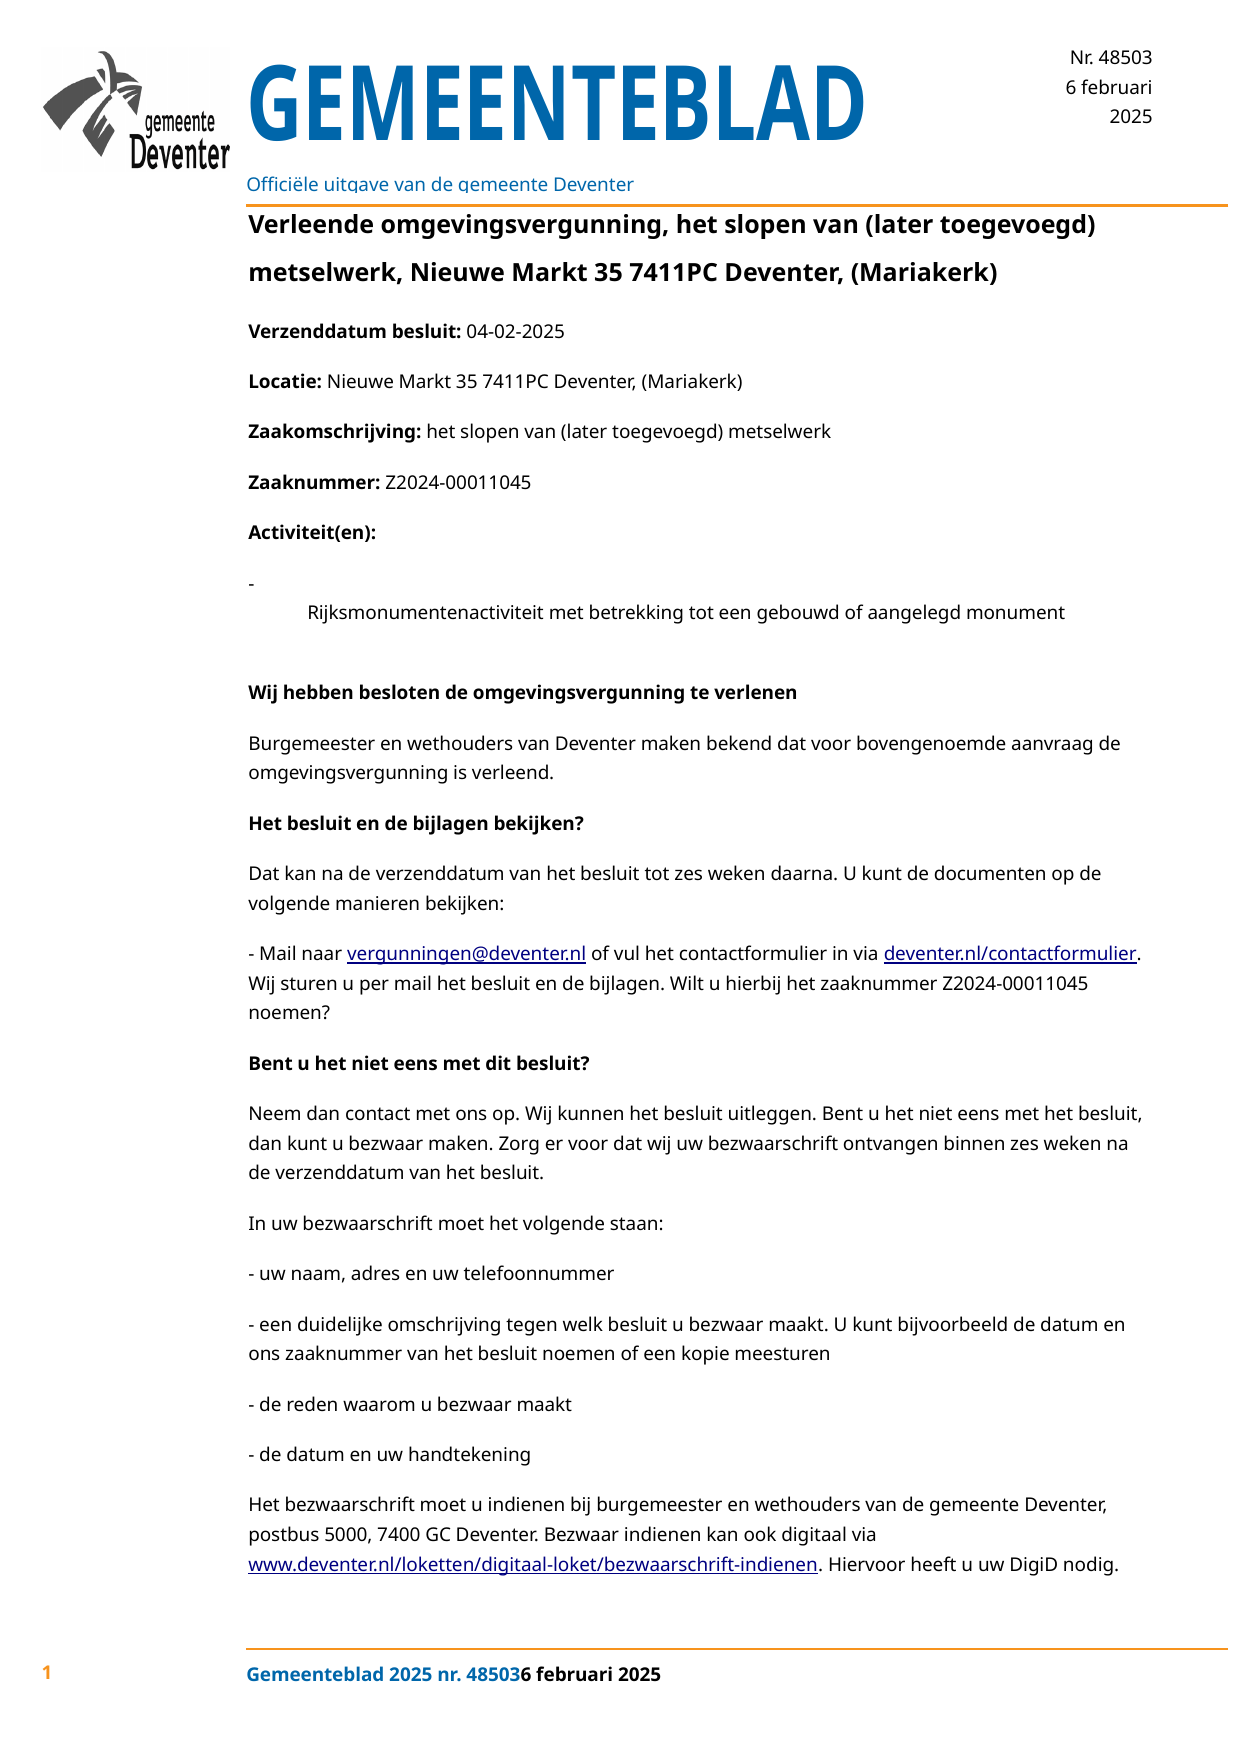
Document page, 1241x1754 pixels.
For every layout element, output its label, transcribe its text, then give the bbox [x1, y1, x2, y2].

text Het bezwaarschrift moet u indienen bij burgemeester en wethouders van de gemeente Deventer, postbus 5000, 7400 GC Deventer. Bezwaar indienen kan ook digitaal via www.deventer.nl/loketten/digitaal-loket/bezwaarschrift-indienen. Hiervoor heeft u uw DigiD nodig. [248, 1492, 1152, 1577]
text Zaaknummer: Z2024-00011045 [248, 469, 1152, 495]
text Locatie: Nieuwe Markt 35 7411PC Deventer, (Mariakerk) [248, 368, 1152, 394]
text - de reden waarom u bezwaar maakt [248, 1391, 1152, 1417]
picture [41, 47, 231, 172]
text Zaakomschrijving: het slopen van (later toegevoegd) metselwerk [248, 419, 1152, 444]
text Dat kan na de verzenddatum van het besluit tot zes weken daarna. U kunt de documenten op de volgende manieren bekijken: [248, 860, 1152, 916]
text Wij hebben besloten de omgevingsvergunning te verlenen [248, 679, 1152, 705]
text Verleende omgevingsvergunning, het slopen van (later toegevoegd) metselwerk, Nieuwe Markt 35 7411PC Deventer, (Mariakerk) [248, 207, 1152, 288]
text - Mail naar vergunningen@deventer.nl of vul het contactformulier in via deventer.nl/contactformulier. Wij sturen u per mail het besluit en de bijlagen. Wilt u hierbij het zaaknummer Z2024-00011045 noemen? [248, 940, 1152, 1025]
text - een duidelijke omschrijving tegen welk besluit u bezwaar maakt. U kunt bijvoorbeeld de datum en ons zaaknummer van het besluit noemen of een kopie meesturen [248, 1311, 1152, 1366]
text Verzenddatum besluit: 04-02-2025 [248, 318, 1152, 344]
list Rijksmonumentenactiviteit met betrekking tot een gebouwd of aangelegd monument [248, 599, 1152, 625]
text Bent u het niet eens met dit besluit? [248, 1050, 1152, 1076]
text - de datum en uw handtekening [248, 1441, 1152, 1467]
text In uw bezwaarschrift moet het volgende staan: [248, 1210, 1152, 1236]
text Het besluit en de bijlagen bekijken? [248, 810, 1152, 836]
text - uw naam, adres en uw telefoonnummer [248, 1260, 1152, 1286]
text Burgemeester en wethouders van Deventer maken bekend dat voor bovengenoemde aanvraag de omgevingsvergunning is verleend. [248, 730, 1152, 785]
text Neem dan contact met ons op. Wij kunnen het besluit uitleggen. Bent u het niet eens met het besluit, dan kunt u bezwaar maken. Zorg er voor dat wij uw bezwaarschrift ontvangen binnen zes weken na de verzenddatum van het besluit. [248, 1100, 1152, 1185]
text Activiteit(en): [248, 519, 1152, 545]
